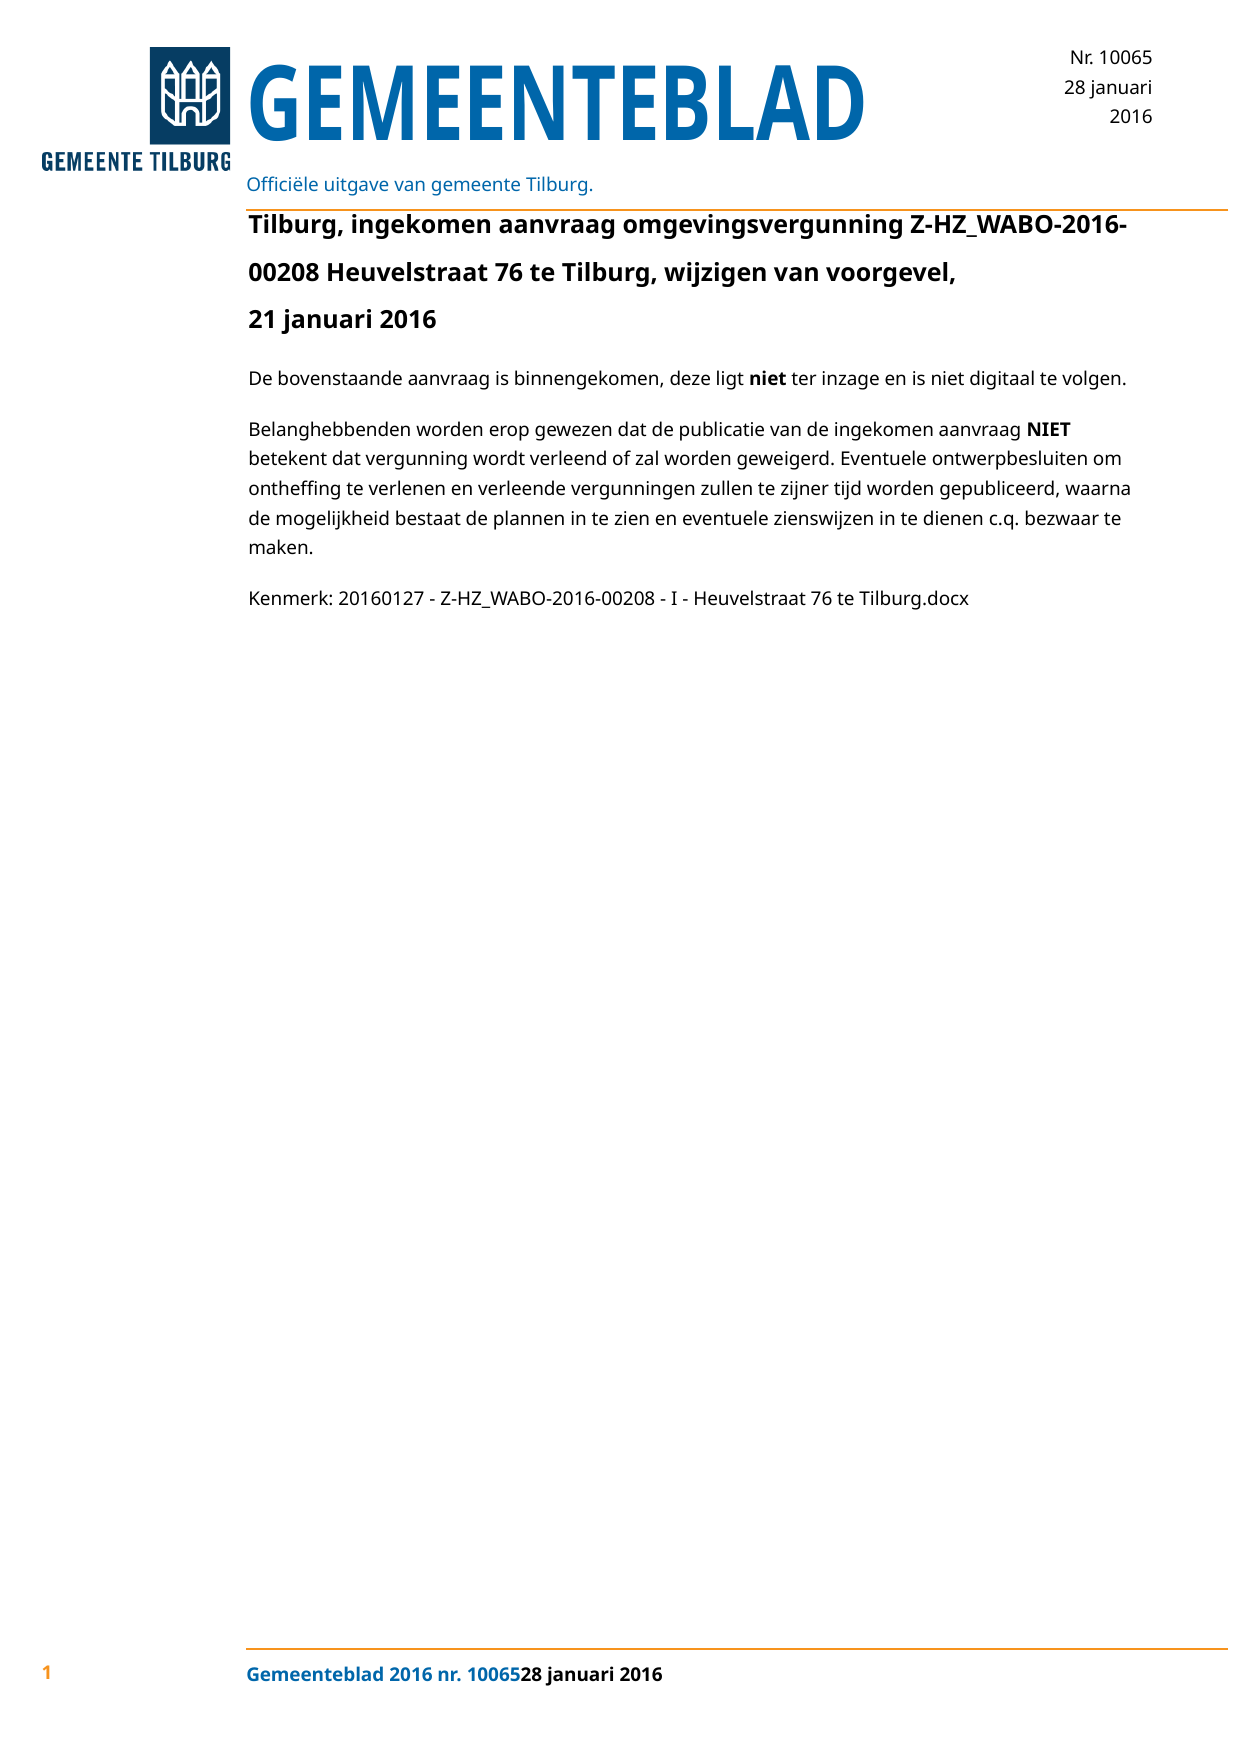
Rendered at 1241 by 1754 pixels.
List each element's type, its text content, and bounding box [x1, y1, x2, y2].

text Kenmerk: 20160127 - Z-HZ_WABO-2016-00208 - I - Heuvelstraat 76 te Tilburg.docx [248, 585, 1152, 610]
text De bovenstaande aanvraag is binnengekomen, deze ligt niet ter inzage en is niet digitaal te volgen. [248, 366, 1152, 391]
picture [41, 47, 231, 172]
text Belanghebbenden worden erop gewezen dat de publicatie van de ingekomen aanvraag NIET betekent dat vergunning wordt verleend of zal worden geweigerd. Eventuele ontwerpbesluiten om ontheffing te verlenen en verleende vergunningen zullen te zijner tijd worden gepubliceerd, waarna de mogelijkheid bestaat de plannen in te zien en eventuele zienswijzen in te dienen c.q. bezwaar te maken. [248, 416, 1152, 560]
text Tilburg, ingekomen aanvraag omgevingsvergunning Z-HZ_WABO-2016-00208 Heuvelstraat 76 te Tilburg, wijzigen van voorgevel, 21 januari 2016 [248, 211, 1152, 336]
